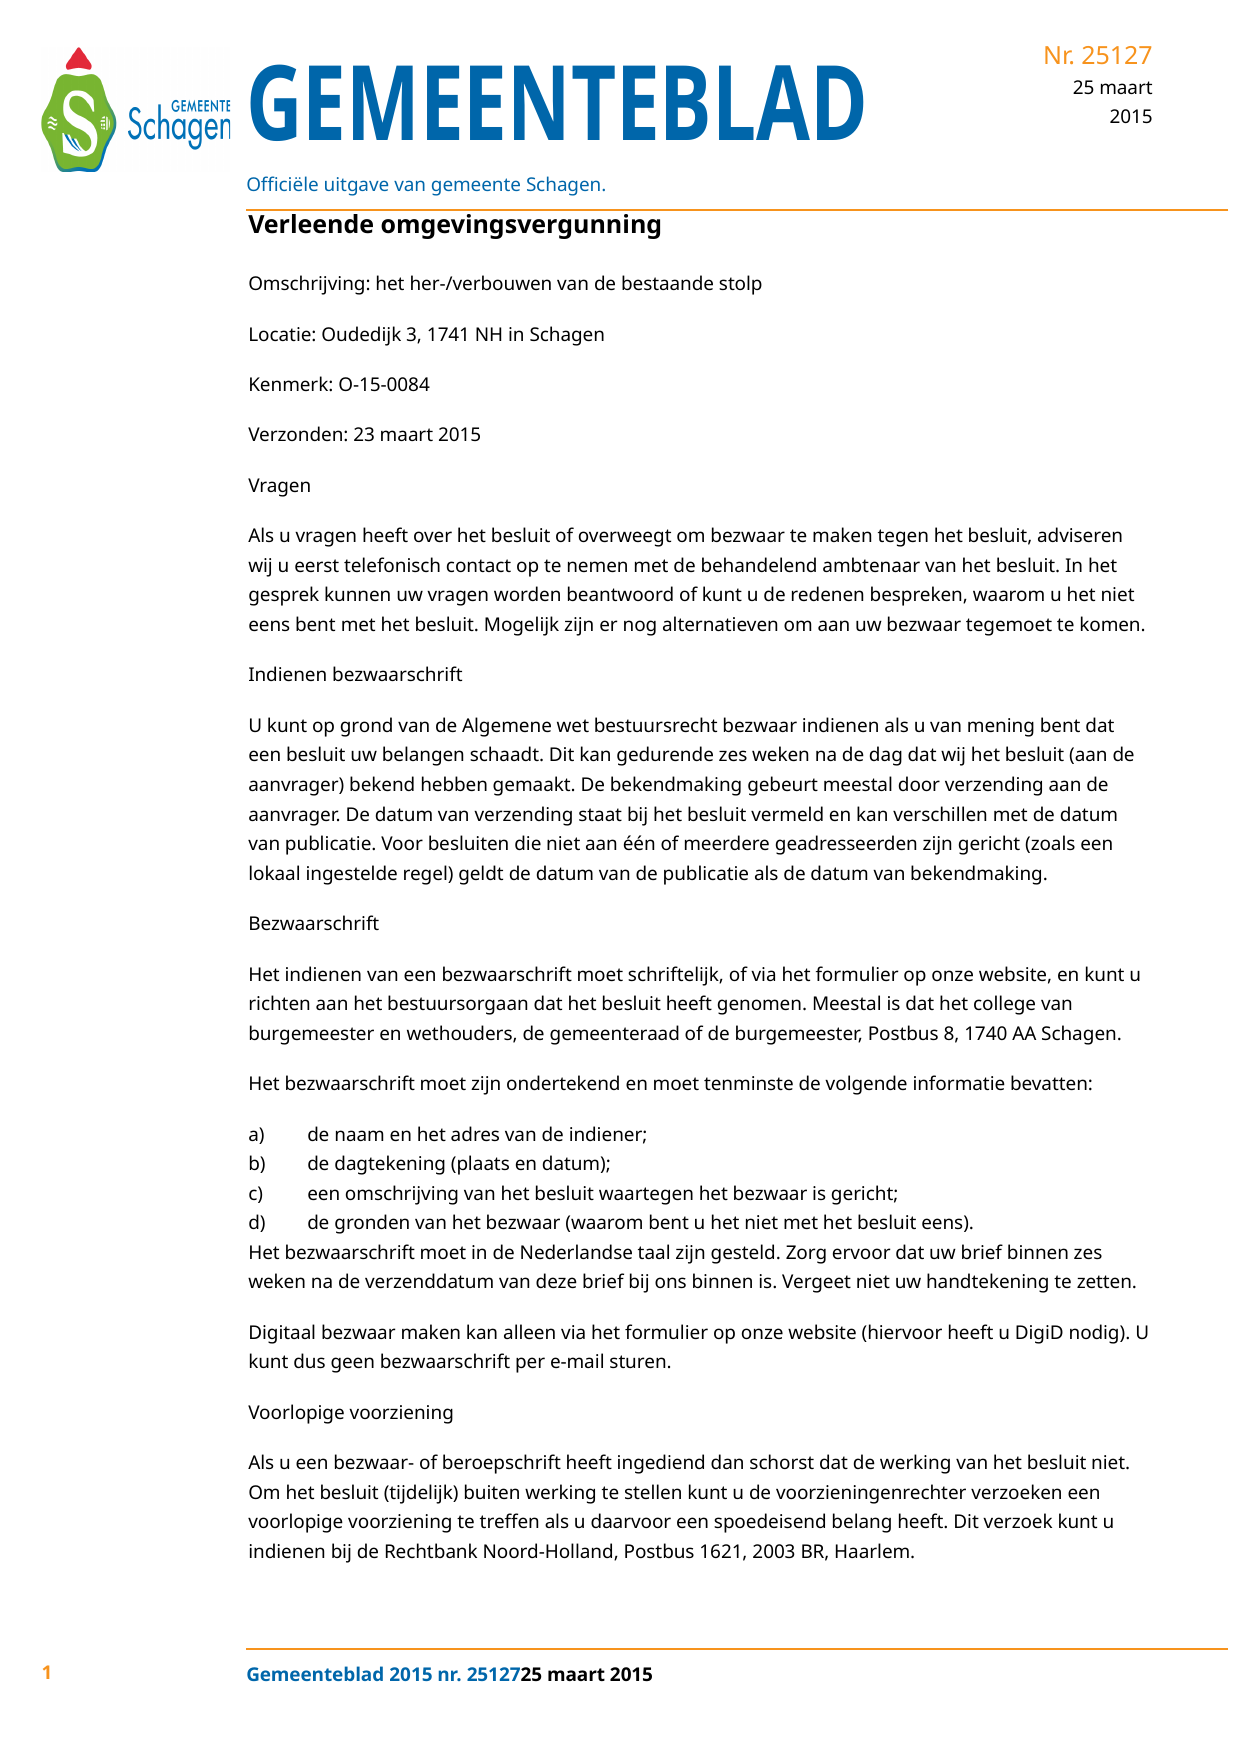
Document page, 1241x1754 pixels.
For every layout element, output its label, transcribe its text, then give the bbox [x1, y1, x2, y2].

text Locatie: Oudedijk 3, 1741 NH in Schagen [248, 321, 1152, 346]
text Digitaal bezwaar maken kan alleen via het formulier op onze website (hiervoor heeft u DigiD nodig). U kunt dus geen bezwaarschrift per e-mail sturen. [248, 1319, 1152, 1374]
text Vragen [248, 472, 1152, 498]
text Omschrijving: het her-/verbouwen van de bestaande stolp [248, 270, 1152, 296]
list een omschrijving van het besluit waartegen het bezwaar is gericht; [248, 1180, 1152, 1206]
picture [41, 47, 231, 172]
text Indienen bezwaarschrift [248, 662, 1152, 687]
text Voorlopige voorziening [248, 1399, 1152, 1425]
text Kenmerk: O-15-0084 [248, 371, 1152, 397]
list de naam en het adres van de indiener; [248, 1121, 1152, 1146]
text U kunt op grond van de Algemene wet bestuursrecht bezwaar indienen als u van mening bent dat een besluit uw belangen schaadt. Dit kan gedurende zes weken na de dag dat wij het besluit (aan de aanvrager) bekend hebben gemaakt. De bekendmaking gebeurt meestal door verzending aan de aanvrager. De datum van verzending staat bij het besluit vermeld en kan verschillen met de datum van publicatie. Voor besluiten die niet aan één of meerdere geadresseerden zijn gericht (zoals een lokaal ingestelde regel) geldt de datum van de publicatie als de datum van bekendmaking. [248, 712, 1152, 886]
text Als u een bezwaar- of beroepschrift heeft ingediend dan schorst dat de werking van het besluit niet. Om het besluit (tijdelijk) buiten werking te stellen kunt u de voorzieningenrechter verzoeken een voorlopige voorziening te treffen als u daarvoor een spoedeisend belang heeft. Dit verzoek kunt u indienen bij de Rechtbank Noord-Holland, Postbus 1621, 2003 BR, Haarlem. [248, 1449, 1152, 1564]
text Het bezwaarschrift moet in de Nederlandse taal zijn gesteld. Zorg ervoor dat uw brief binnen zes weken na de verzenddatum van deze brief bij ons binnen is. Vergeet niet uw handtekening te zetten. [248, 1239, 1152, 1294]
list de gronden van het bezwaar (waarom bent u het niet met het besluit eens). [248, 1209, 1152, 1235]
text Het indienen van een bezwaarschrift moet schriftelijk, of via het formulier op onze website, en kunt u richten aan het bestuursorgaan dat het besluit heeft genomen. Meestal is dat het college van burgemeester en wethouders, de gemeenteraad of de burgemeester, Postbus 8, 1740 AA Schagen. [248, 961, 1152, 1046]
text Verzonden: 23 maart 2015 [248, 422, 1152, 447]
list de dagtekening (plaats en datum); [248, 1150, 1152, 1176]
text Bezwaarschrift [248, 910, 1152, 936]
text Als u vragen heeft over het besluit of overweegt om bezwaar te maken tegen het besluit, adviseren wij u eerst telefonisch contact op te nemen met de behandelend ambtenaar van het besluit. In het gesprek kunnen uw vragen worden beantwoord of kunt u de redenen bespreken, waarom u het niet eens bent met het besluit. Mogelijk zijn er nog alternatieven om aan uw bezwaar tegemoet te komen. [248, 522, 1152, 637]
text Verleende omgevingsvergunning [248, 211, 1152, 241]
text Het bezwaarschrift moet zijn ondertekend en moet tenminste de volgende informatie bevatten: [248, 1070, 1152, 1096]
